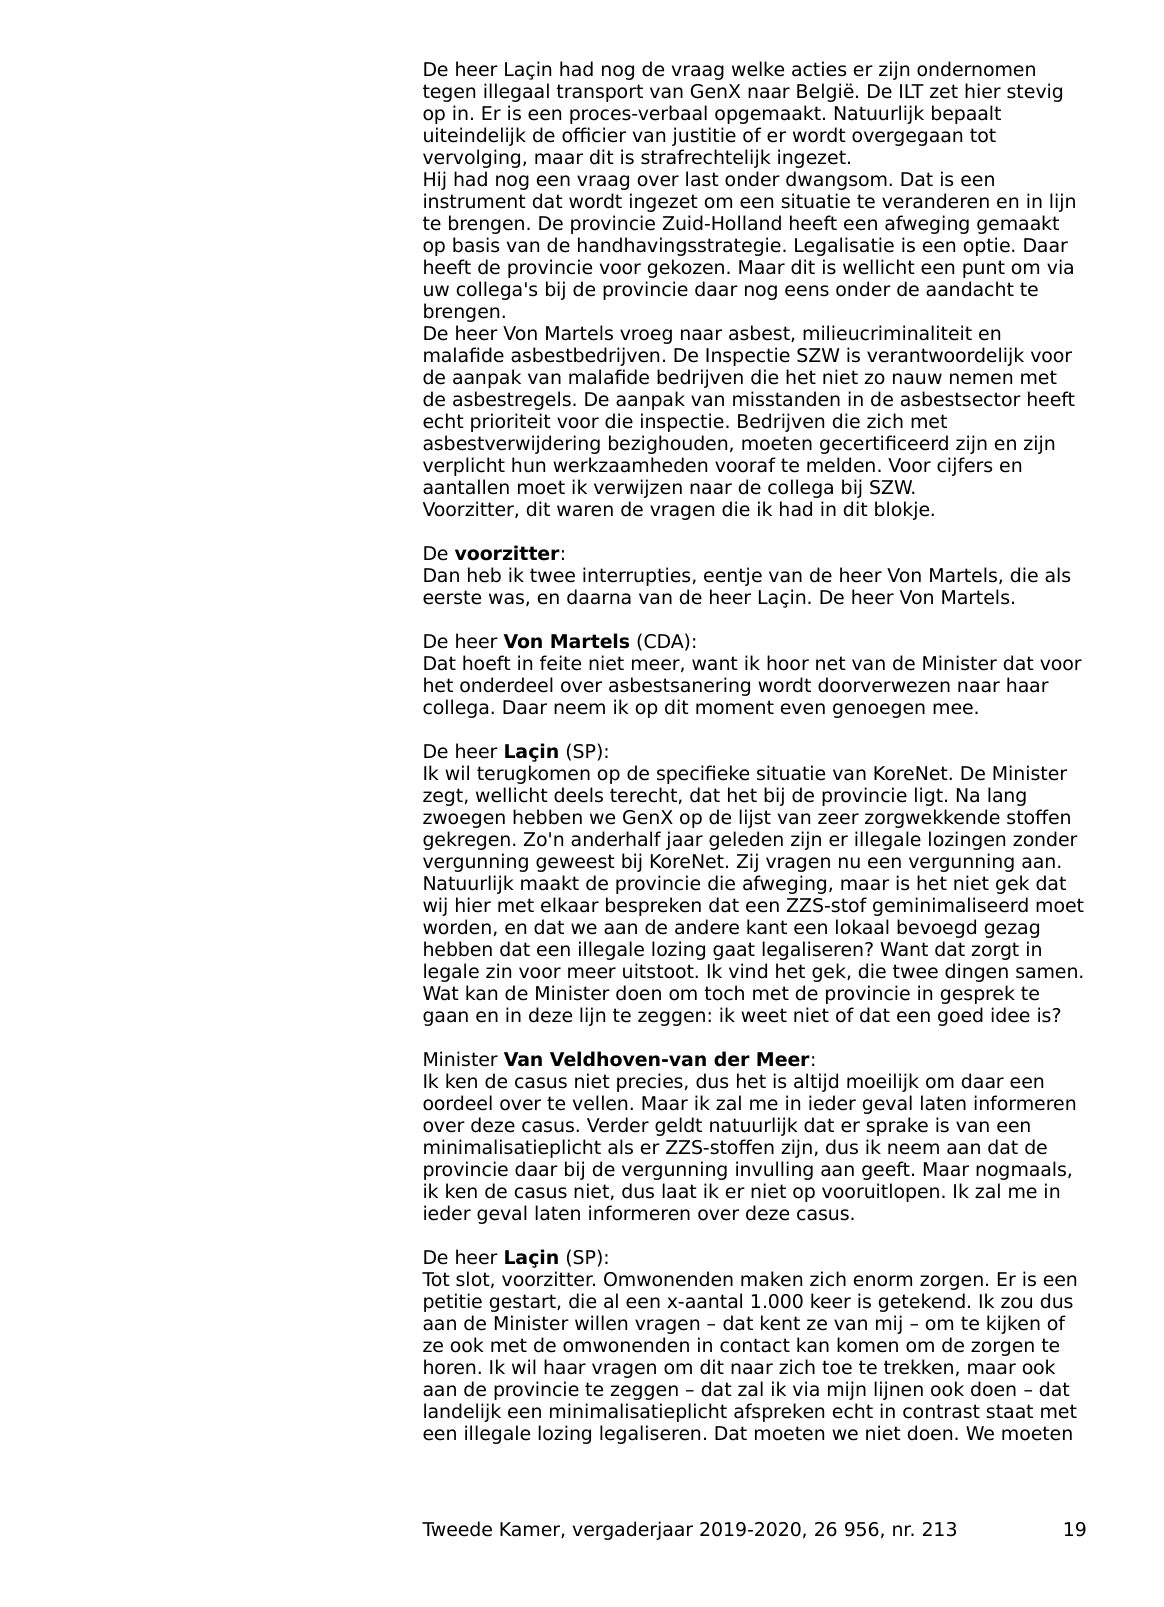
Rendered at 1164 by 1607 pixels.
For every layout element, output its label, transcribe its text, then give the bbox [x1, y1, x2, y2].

text Ik ken de casus niet precies, dus het is altijd moeilijk om daar een oordeel over te vellen. Maar ik zal me in ieder geval laten informeren over deze casus. Verder geldt natuurlijk dat er sprake is van een minimalisatieplicht als er ZZS-stoffen zijn, dus ik neem aan dat de provincie daar bij de vergunning invulling aan geeft. Maar nogmaals, ik ken de casus niet, dus laat ik er niet op vooruitlopen. Ik zal me in ieder geval laten informeren over deze casus. [422, 1071, 1087, 1225]
text Dat hoeft in feite niet meer, want ik hoor net van de Minister dat voor het onderdeel over asbestsanering wordt doorverwezen naar haar collega. Daar neem ik op dit moment even genoegen mee. [422, 653, 1087, 719]
text Voorzitter, dit waren de vragen die ik had in dit blokje. [422, 499, 1087, 521]
text De heer Laçin (SP): [422, 1247, 1087, 1269]
text De voorzitter: [422, 543, 1087, 565]
text Dan heb ik twee interrupties, eentje van de heer Von Martels, die als eerste was, en daarna van de heer Laçin. De heer Von Martels. [422, 565, 1087, 609]
text Hij had nog een vraag over last onder dwangsom. Dat is een instrument dat wordt ingezet om een situatie te veranderen en in lijn te brengen. De provincie Zuid-Holland heeft een afweging gemaakt op basis van de handhavingsstrategie. Legalisatie is een optie. Daar heeft de provincie voor gekozen. Maar dit is wellicht een punt om via uw collega's bij de provincie daar nog eens onder de aandacht te brengen. [422, 169, 1087, 323]
text De heer Von Martels (CDA): [422, 631, 1087, 653]
text Tot slot, voorzitter. Omwonenden maken zich enorm zorgen. Er is een petitie gestart, die al een x-aantal 1.000 keer is getekend. Ik zou dus aan de Minister willen vragen – dat kent ze van mij – om te kijken of ze ook met de omwonenden in contact kan komen om de zorgen te horen. Ik wil haar vragen om dit naar zich toe te trekken, maar ook aan de provincie te zeggen – dat zal ik via mijn lijnen ook doen – dat landelijk een minimalisatieplicht afspreken echt in contrast staat met een illegale lozing legaliseren. Dat moeten we niet doen. We moeten [422, 1269, 1087, 1445]
text De heer Laçin had nog de vraag welke acties er zijn ondernomen tegen illegaal transport van GenX naar België. De ILT zet hier stevig op in. Er is een proces-verbaal opgemaakt. Natuurlijk bepaalt uiteindelijk de officier van justitie of er wordt overgegaan tot vervolging, maar dit is strafrechtelijk ingezet. [422, 59, 1087, 169]
text Ik wil terugkomen op de specifieke situatie van KoreNet. De Minister zegt, wellicht deels terecht, dat het bij de provincie ligt. Na lang zwoegen hebben we GenX op de lijst van zeer zorgwekkende stoffen gekregen. Zo'n anderhalf jaar geleden zijn er illegale lozingen zonder vergunning geweest bij KoreNet. Zij vragen nu een vergunning aan. Natuurlijk maakt de provincie die afweging, maar is het niet gek dat wij hier met elkaar bespreken dat een ZZS-stof geminimaliseerd moet worden, en dat we aan de andere kant een lokaal bevoegd gezag hebben dat een illegale lozing gaat legaliseren? Want dat zorgt in legale zin voor meer uitstoot. Ik vind het gek, die twee dingen samen. Wat kan de Minister doen om toch met de provincie in gesprek te gaan en in deze lijn te zeggen: ik weet niet of dat een goed idee is? [422, 763, 1087, 1027]
text Minister Van Veldhoven-van der Meer: [422, 1049, 1087, 1071]
text De heer Laçin (SP): [422, 741, 1087, 763]
text De heer Von Martels vroeg naar asbest, milieucriminaliteit en malafide asbestbedrijven. De Inspectie SZW is verantwoordelijk voor de aanpak van malafide bedrijven die het niet zo nauw nemen met de asbestregels. De aanpak van misstanden in de asbestsector heeft echt prioriteit voor die inspectie. Bedrijven die zich met asbestverwijdering bezighouden, moeten gecertificeerd zijn en zijn verplicht hun werkzaamheden vooraf te melden. Voor cijfers en aantallen moet ik verwijzen naar de collega bij SZW. [422, 323, 1087, 499]
